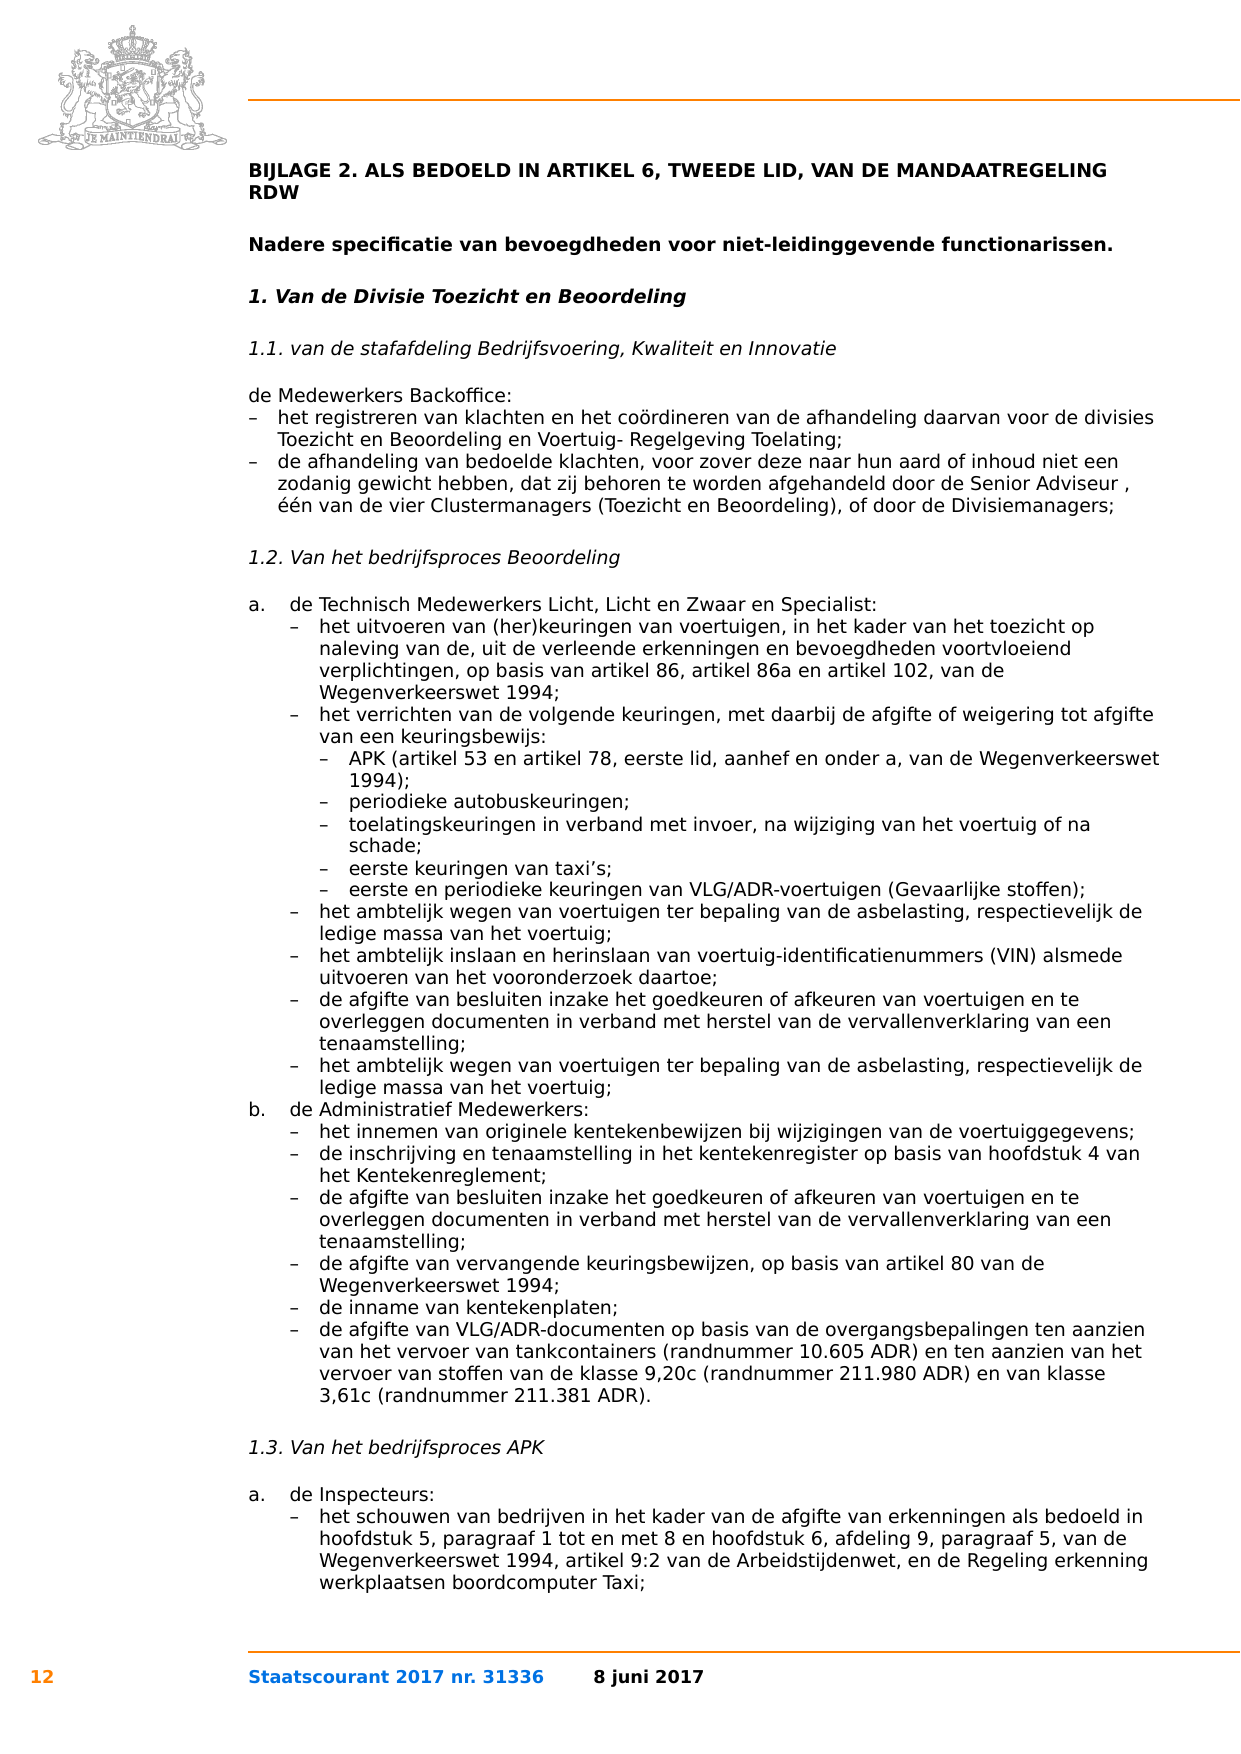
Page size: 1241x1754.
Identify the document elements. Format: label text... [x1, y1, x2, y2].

subtitle 1.2. Van het bedrijfsproces Beoordeling [248, 547, 1163, 569]
text – APK (artikel 53 en artikel 78, eerste lid, aanhef en onder a, van de Wegenverkeerswet 1994); [319, 747, 1163, 791]
text – het innemen van originele kentekenbewijzen bij wijzigingen van de voertuiggegevens; [289, 1121, 1163, 1143]
text – het ambtelijk wegen van voertuigen ter bepaling van de asbelasting, respectievelijk de ledige massa van het voertuig; [289, 901, 1163, 945]
text – het schouwen van bedrijven in het kader van de afgifte van erkenningen als bedoeld in hoofdstuk 5, paragraaf 1 tot en met 8 en hoofdstuk 6, afdeling 9, paragraaf 5, van de Wegenverkeerswet 1994, artikel 9:2 van de Arbeidstijdenwet, en de Regeling erkenning werkplaatsen boordcomputer Taxi; [289, 1506, 1163, 1594]
text – eerste en periodieke keuringen van VLG/ADR-voertuigen (Gevaarlijke stoffen); [319, 879, 1163, 901]
text – de inschrijving en tenaamstelling in het kentekenregister op basis van hoofdstuk 4 van het Kentekenreglement; [289, 1143, 1163, 1187]
text – de afgifte van vervangende keuringsbewijzen, op basis van artikel 80 van de Wegenverkeerswet 1994; [289, 1253, 1163, 1297]
text – het ambtelijk wegen van voertuigen ter bepaling van de asbelasting, respectievelijk de ledige massa van het voertuig; [289, 1055, 1163, 1099]
text – het verrichten van de volgende keuringen, met daarbij de afgifte of weigering tot afgifte van een keuringsbewijs: [289, 703, 1163, 747]
text – de afgifte van VLG/ADR-documenten op basis van de overgangsbepalingen ten aanzien van het vervoer van tankcontainers (randnummer 10.605 ADR) en ten aanzien van het vervoer van stoffen van de klasse 9,20c (randnummer 211.980 ADR) en van klasse 3,61c (randnummer 211.381 ADR). [289, 1319, 1163, 1407]
text a. de Inspecteurs: [248, 1484, 1163, 1506]
text – de inname van kentekenplaten; [289, 1297, 1163, 1319]
text – eerste keuringen van taxi’s; [319, 857, 1163, 879]
text b. de Administratief Medewerkers: [248, 1099, 1163, 1121]
subtitle 1.1. van de stafafdeling Bedrijfsvoering, Kwaliteit en Innovatie [248, 338, 1163, 360]
text – toelatingskeuringen in verband met invoer, na wijziging van het voertuig of na schade; [319, 813, 1163, 857]
subtitle 1. Van de Divisie Toezicht en Beoordeling [248, 286, 1163, 308]
text a. de Technisch Medewerkers Licht, Licht en Zwaar en Specialist: [248, 594, 1163, 616]
text – periodieke autobuskeuringen; [319, 791, 1163, 813]
text – de afgifte van besluiten inzake het goedkeuren of afkeuren van voertuigen en te overleggen documenten in verband met herstel van de vervallenverklaring van een tenaamstelling; [289, 1187, 1163, 1253]
text – het uitvoeren van (her)keuringen van voertuigen, in het kader van het toezicht op naleving van de, uit de verleende erkenningen en bevoegdheden voortvloeiend verplichtingen, op basis van artikel 86, artikel 86a en artikel 102, van de Wegenverkeerswet 1994; [289, 616, 1163, 703]
text – de afgifte van besluiten inzake het goedkeuren of afkeuren van voertuigen en te overleggen documenten in verband met herstel van de vervallenverklaring van een tenaamstelling; [289, 989, 1163, 1055]
text de Medewerkers Backoffice: [248, 385, 1163, 407]
text – de afhandeling van bedoelde klachten, voor zover deze naar hun aard of inhoud niet een zodanig gewicht hebben, dat zij behoren te worden afgehandeld door de Senior Adviseur , één van de vier Clustermanagers (Toezicht en Beoordeling), of door de Divisiemanagers; [248, 451, 1163, 517]
text – het ambtelijk inslaan en herinslaan van voertuig-identificatienummers (VIN) alsmede uitvoeren van het vooronderzoek daartoe; [289, 945, 1163, 989]
subtitle Nadere specificatie van bevoegdheden voor niet-leidinggevende functionarissen. [248, 234, 1163, 256]
subtitle 1.3. Van het bedrijfsproces APK [248, 1437, 1163, 1459]
subtitle BIJLAGE 2. ALS BEDOELD IN ARTIKEL 6, TWEEDE LID, VAN DE MANDAATREGELING RDW [248, 160, 1163, 204]
picture [38, 25, 227, 150]
text – het registreren van klachten en het coördineren van de afhandeling daarvan voor de divisies Toezicht en Beoordeling en Voertuig- Regelgeving Toelating; [248, 407, 1163, 451]
